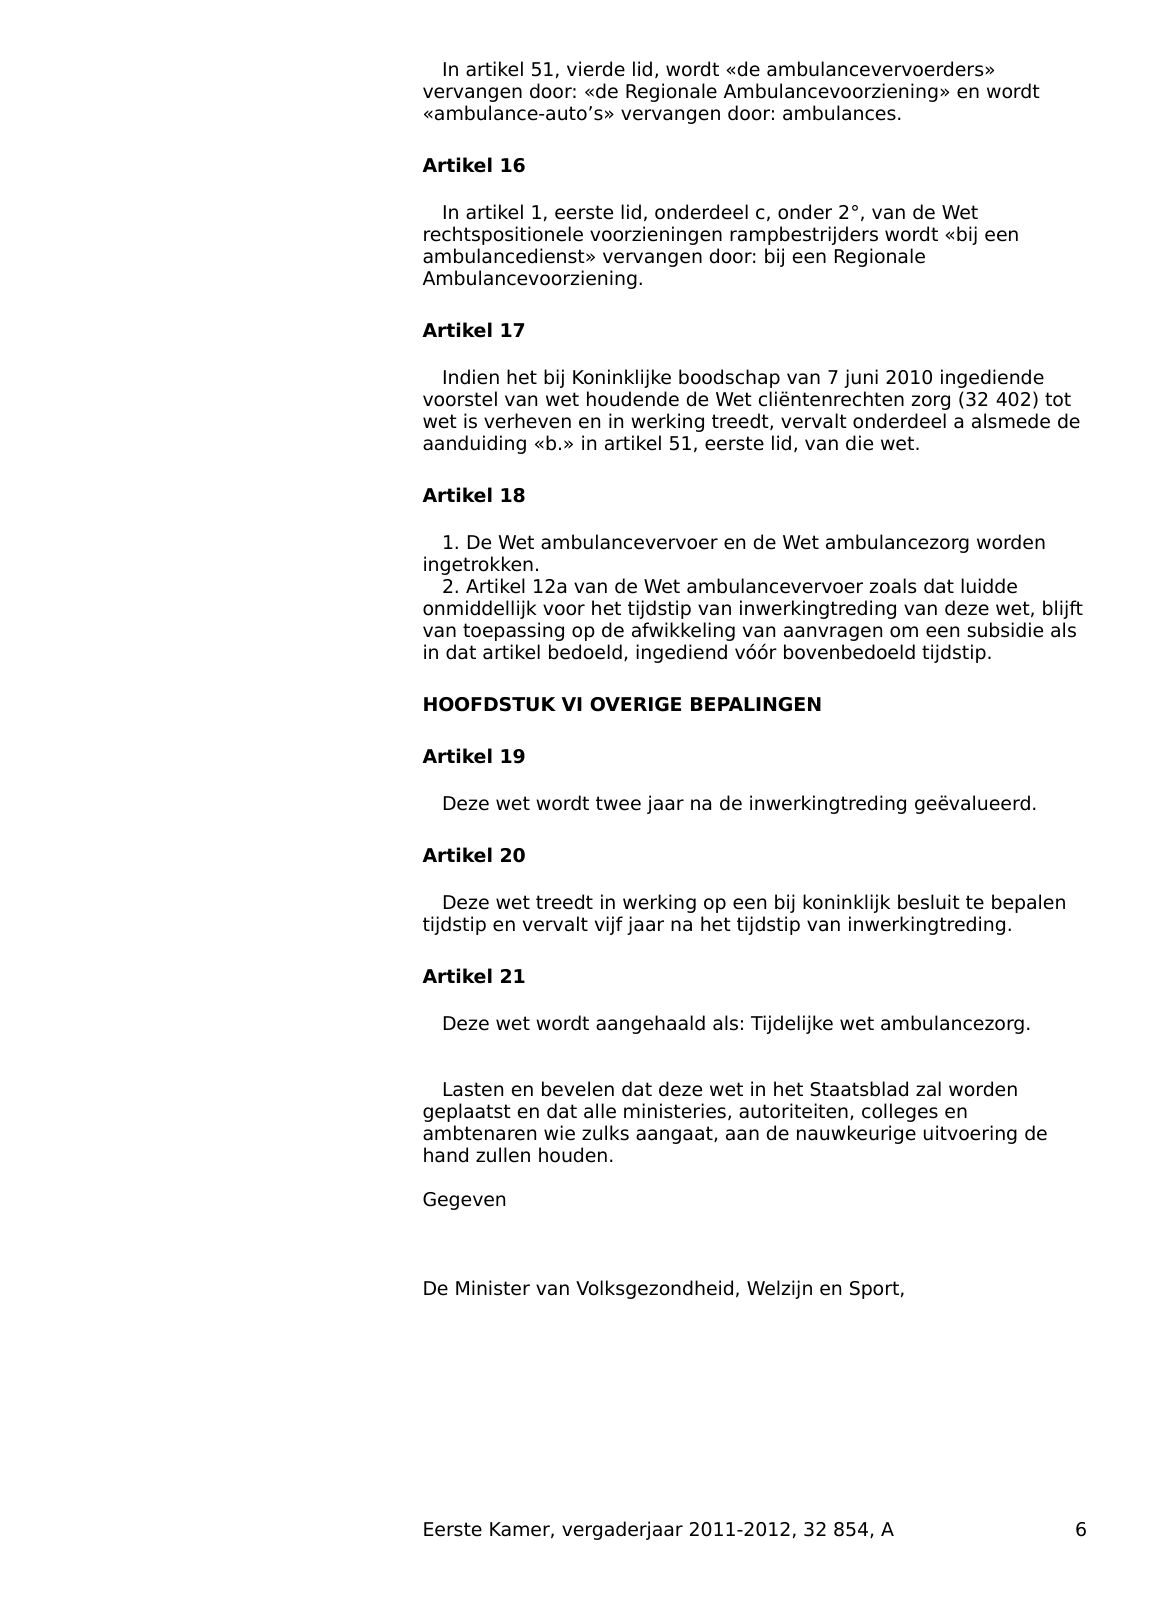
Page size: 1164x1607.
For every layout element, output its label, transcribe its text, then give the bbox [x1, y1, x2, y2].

subtitle HOOFDSTUK VI OVERIGE BEPALINGEN [422, 694, 1087, 716]
text 1. De Wet ambulancevervoer en de Wet ambulancezorg worden ingetrokken. [422, 532, 1087, 576]
text Lasten en bevelen dat deze wet in het Staatsblad zal worden geplaatst en dat alle ministeries, autoriteiten, colleges en ambtenaren wie zulks aangaat, aan de nauwkeurige uitvoering de hand zullen houden. [422, 1079, 1087, 1167]
text In artikel 51, vierde lid, wordt «de ambulancevervoerders» vervangen door: «de Regionale Ambulancevoorziening» en wordt «ambulance-auto’s» vervangen door: ambulances. [422, 59, 1087, 125]
text Indien het bij Koninklijke boodschap van 7 juni 2010 ingediende voorstel van wet houdende de Wet cliëntenrechten zorg (32 402) tot wet is verheven en in werking treedt, vervalt onderdeel a alsmede de aanduiding «b.» in artikel 51, eerste lid, van die wet. [422, 367, 1087, 455]
subtitle Artikel 17 [422, 320, 1087, 342]
subtitle Artikel 21 [422, 966, 1087, 987]
subtitle Artikel 18 [422, 485, 1087, 507]
text Deze wet wordt twee jaar na de inwerkingtreding geëvalueerd. [422, 793, 1087, 814]
text 2. Artikel 12a van de Wet ambulancevervoer zoals dat luidde onmiddellijk voor het tijdstip van inwerkingtreding van deze wet, blijft van toepassing op de afwikkeling van aanvragen om een subsidie als in dat artikel bedoeld, ingediend vóór bovenbedoeld tijdstip. [422, 576, 1087, 664]
text Deze wet treedt in werking op een bij koninklijk besluit te bepalen tijdstip en vervalt vijf jaar na het tijdstip van inwerkingtreding. [422, 892, 1087, 936]
subtitle Artikel 19 [422, 746, 1087, 768]
text De Minister van Volksgezondheid, Welzijn en Sport, [422, 1277, 1087, 1299]
subtitle Artikel 16 [422, 155, 1087, 177]
subtitle Artikel 20 [422, 844, 1087, 867]
text In artikel 1, eerste lid, onderdeel c, onder 2°, van de Wet rechtspositionele voorzieningen rampbestrijders wordt «bij een ambulancedienst» vervangen door: bij een Regionale Ambulancevoorziening. [422, 202, 1087, 290]
text Deze wet wordt aangehaald als: Tijdelijke wet ambulancezorg. [422, 1012, 1087, 1034]
text Gegeven [422, 1189, 1087, 1211]
